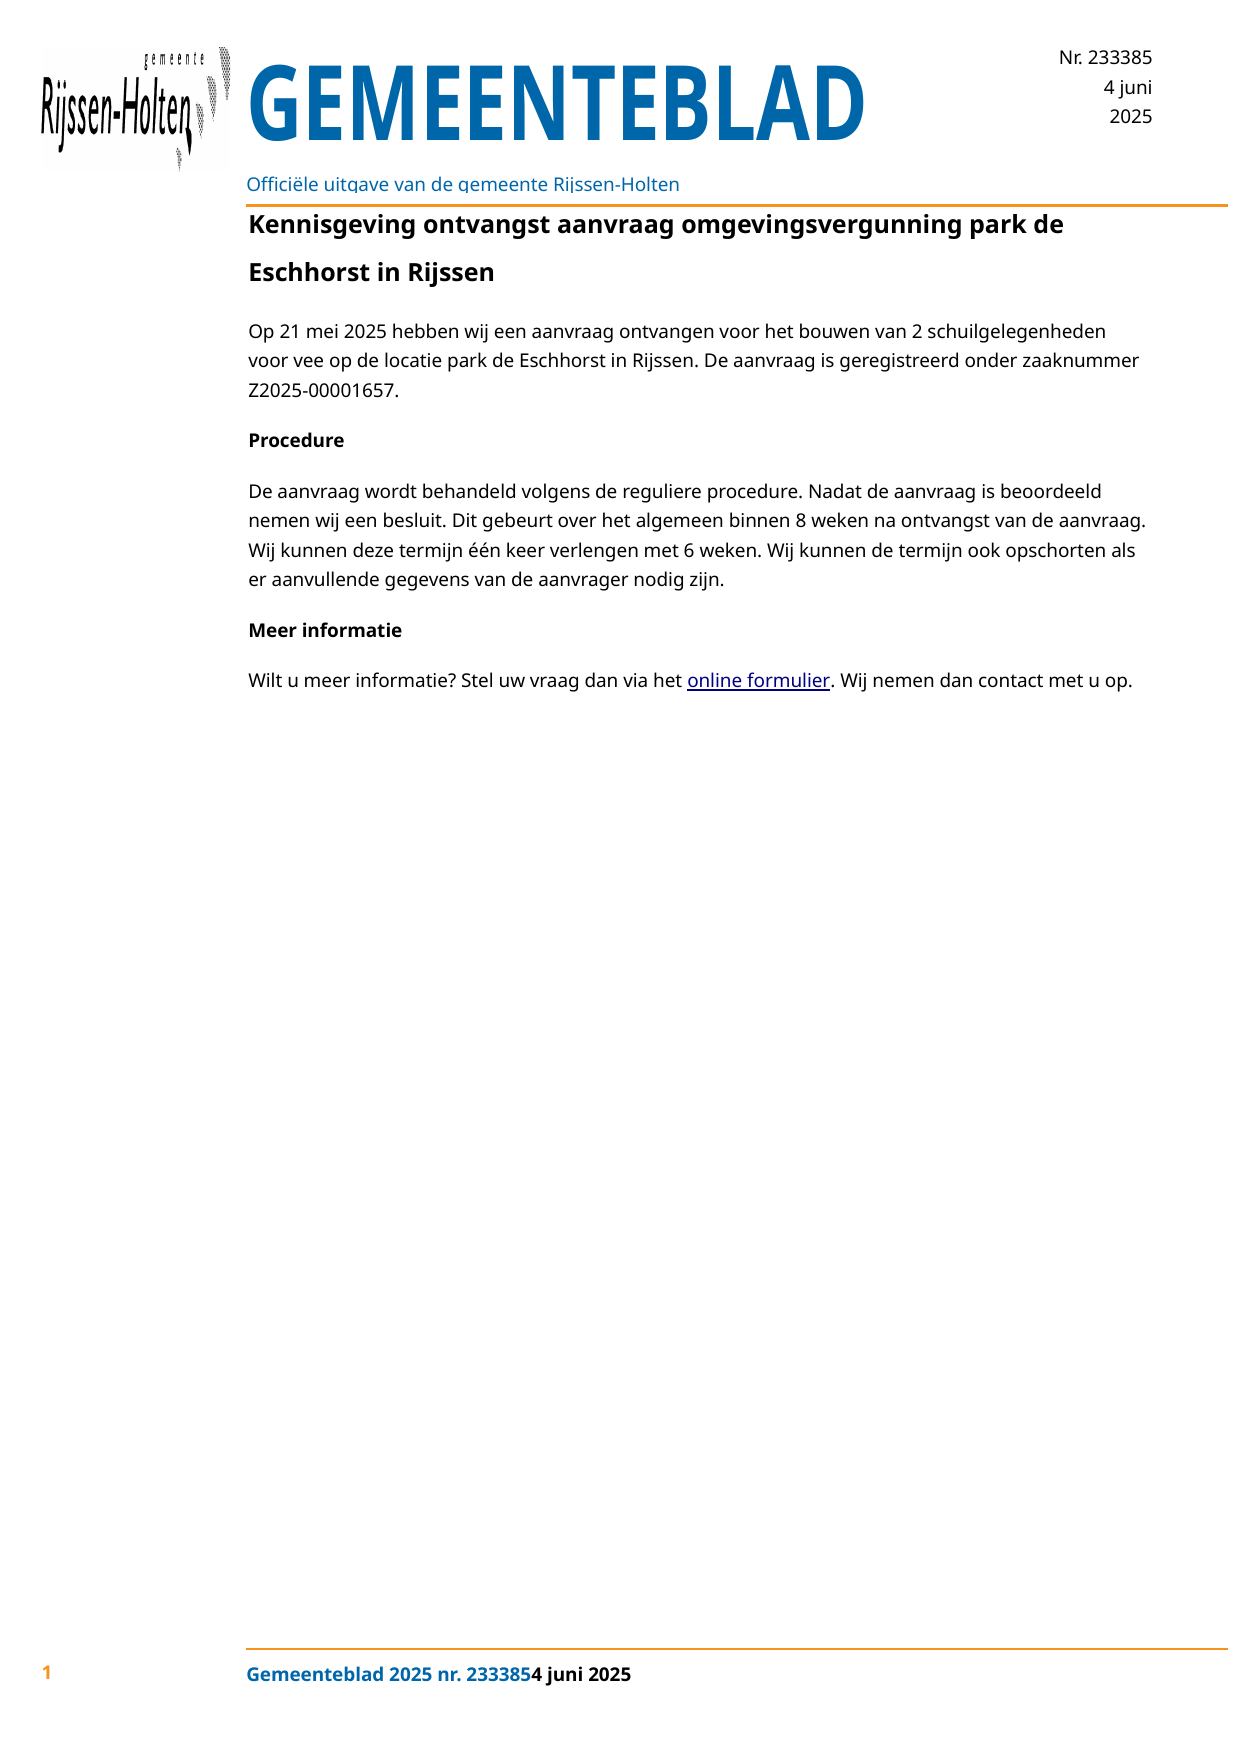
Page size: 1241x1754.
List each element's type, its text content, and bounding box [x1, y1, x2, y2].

text Procedure [248, 427, 1152, 453]
picture [41, 47, 231, 172]
text De aanvraag wordt behandeld volgens de reguliere procedure. Nadat de aanvraag is beoordeeld nemen wij een besluit. Dit gebeurt over het algemeen binnen 8 weken na ontvangst van de aanvraag. Wij kunnen deze termijn één keer verlengen met 6 weken. Wij kunnen de termijn ook opschorten als er aanvullende gegevens van de aanvrager nodig zijn. [248, 478, 1152, 592]
text Op 21 mei 2025 hebben wij een aanvraag ontvangen voor het bouwen van 2 schuilgelegenheden voor vee op de locatie park de Eschhorst in Rijssen. De aanvraag is geregistreerd onder zaaknummer Z2025-00001657. [248, 318, 1152, 403]
text Kennisgeving ontvangst aanvraag omgevingsvergunning park de Eschhorst in Rijssen [248, 207, 1152, 288]
text Wilt u meer informatie? Stel uw vraag dan via het online formulier. Wij nemen dan contact met u op. [248, 667, 1152, 693]
text Meer informatie [248, 617, 1152, 643]
